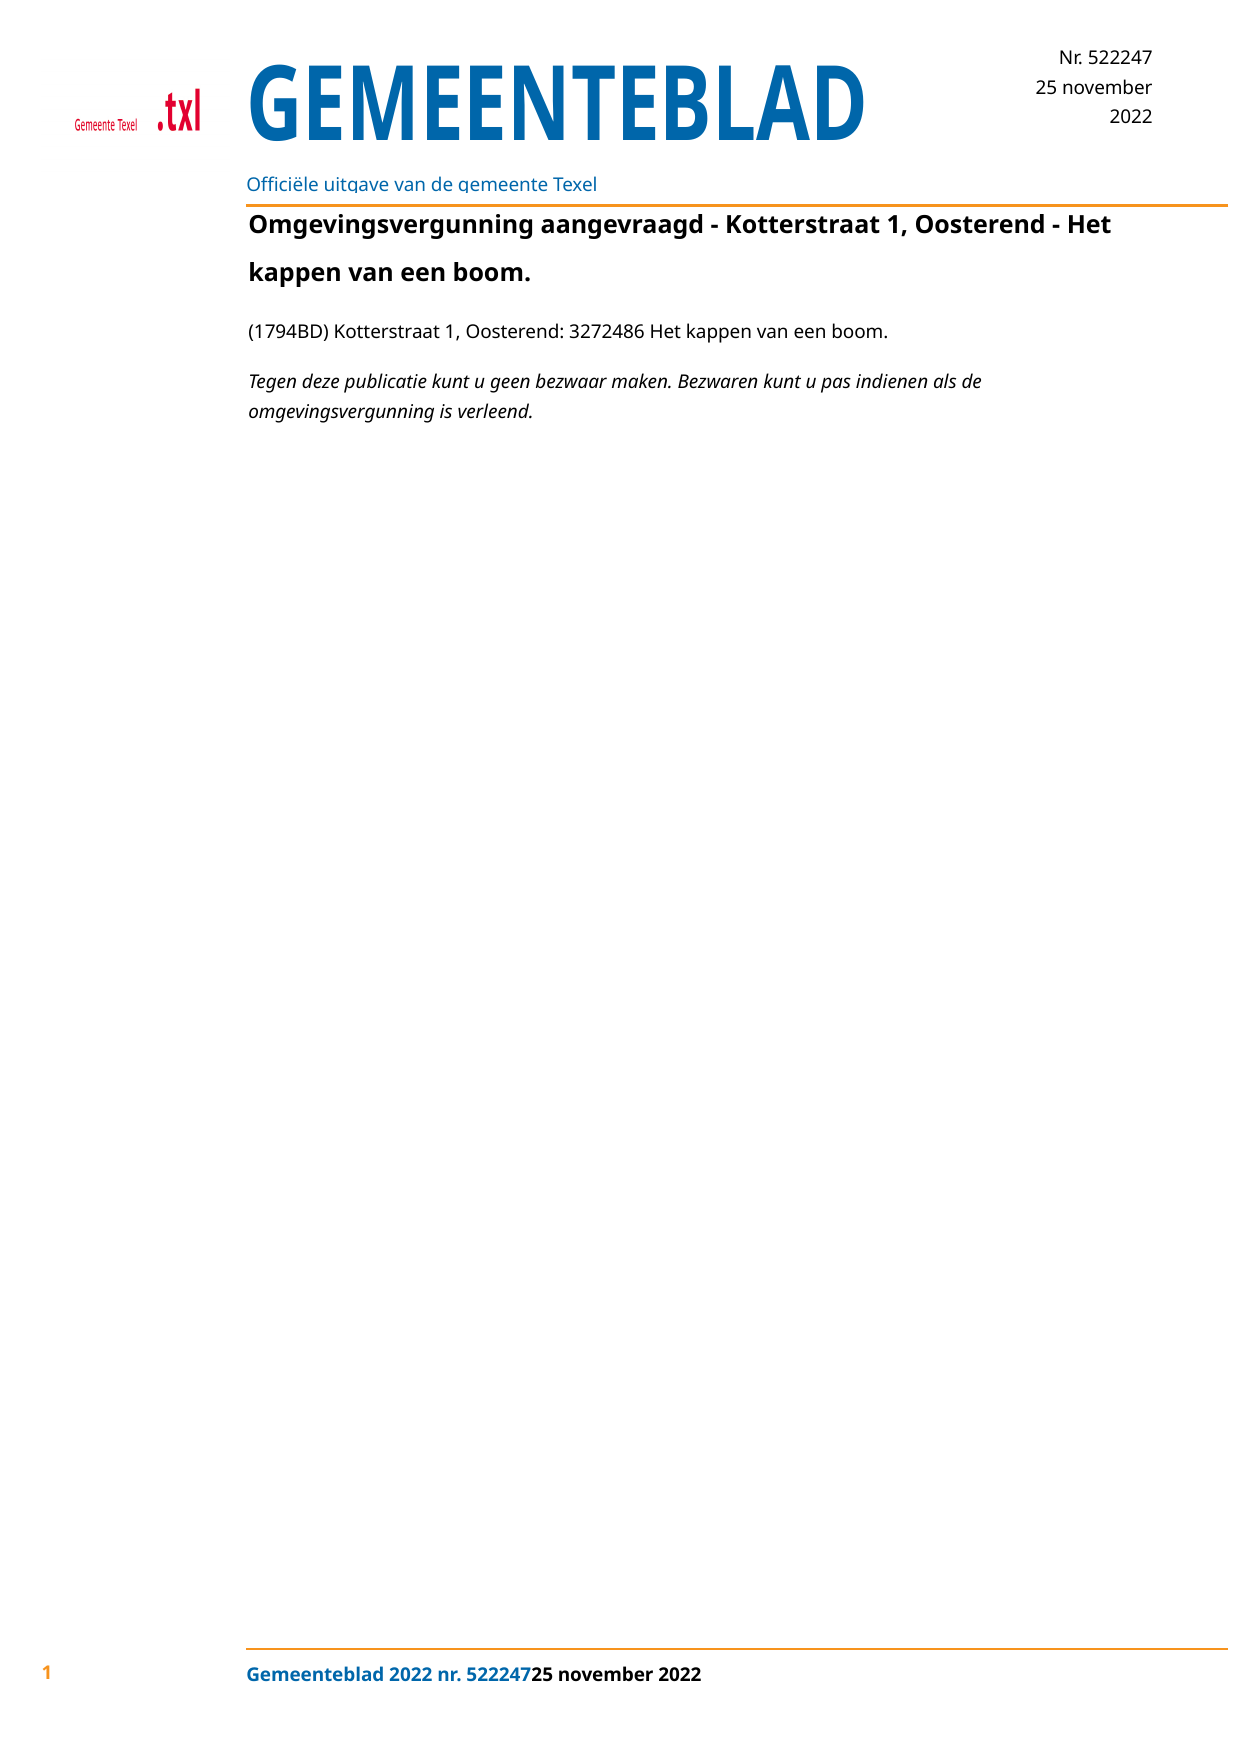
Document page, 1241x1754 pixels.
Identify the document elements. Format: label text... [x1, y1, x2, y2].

picture [41, 47, 231, 172]
text Omgevingsvergunning aangevraagd - Kotterstraat 1, Oosterend - Het kappen van een boom. [248, 207, 1152, 288]
text Tegen deze publicatie kunt u geen bezwaar maken. Bezwaren kunt u pas indienen als de omgevingsvergunning is verleend. [248, 368, 1152, 424]
text (1794BD) Kotterstraat 1, Oosterend: 3272486 Het kappen van een boom. [248, 318, 1152, 344]
